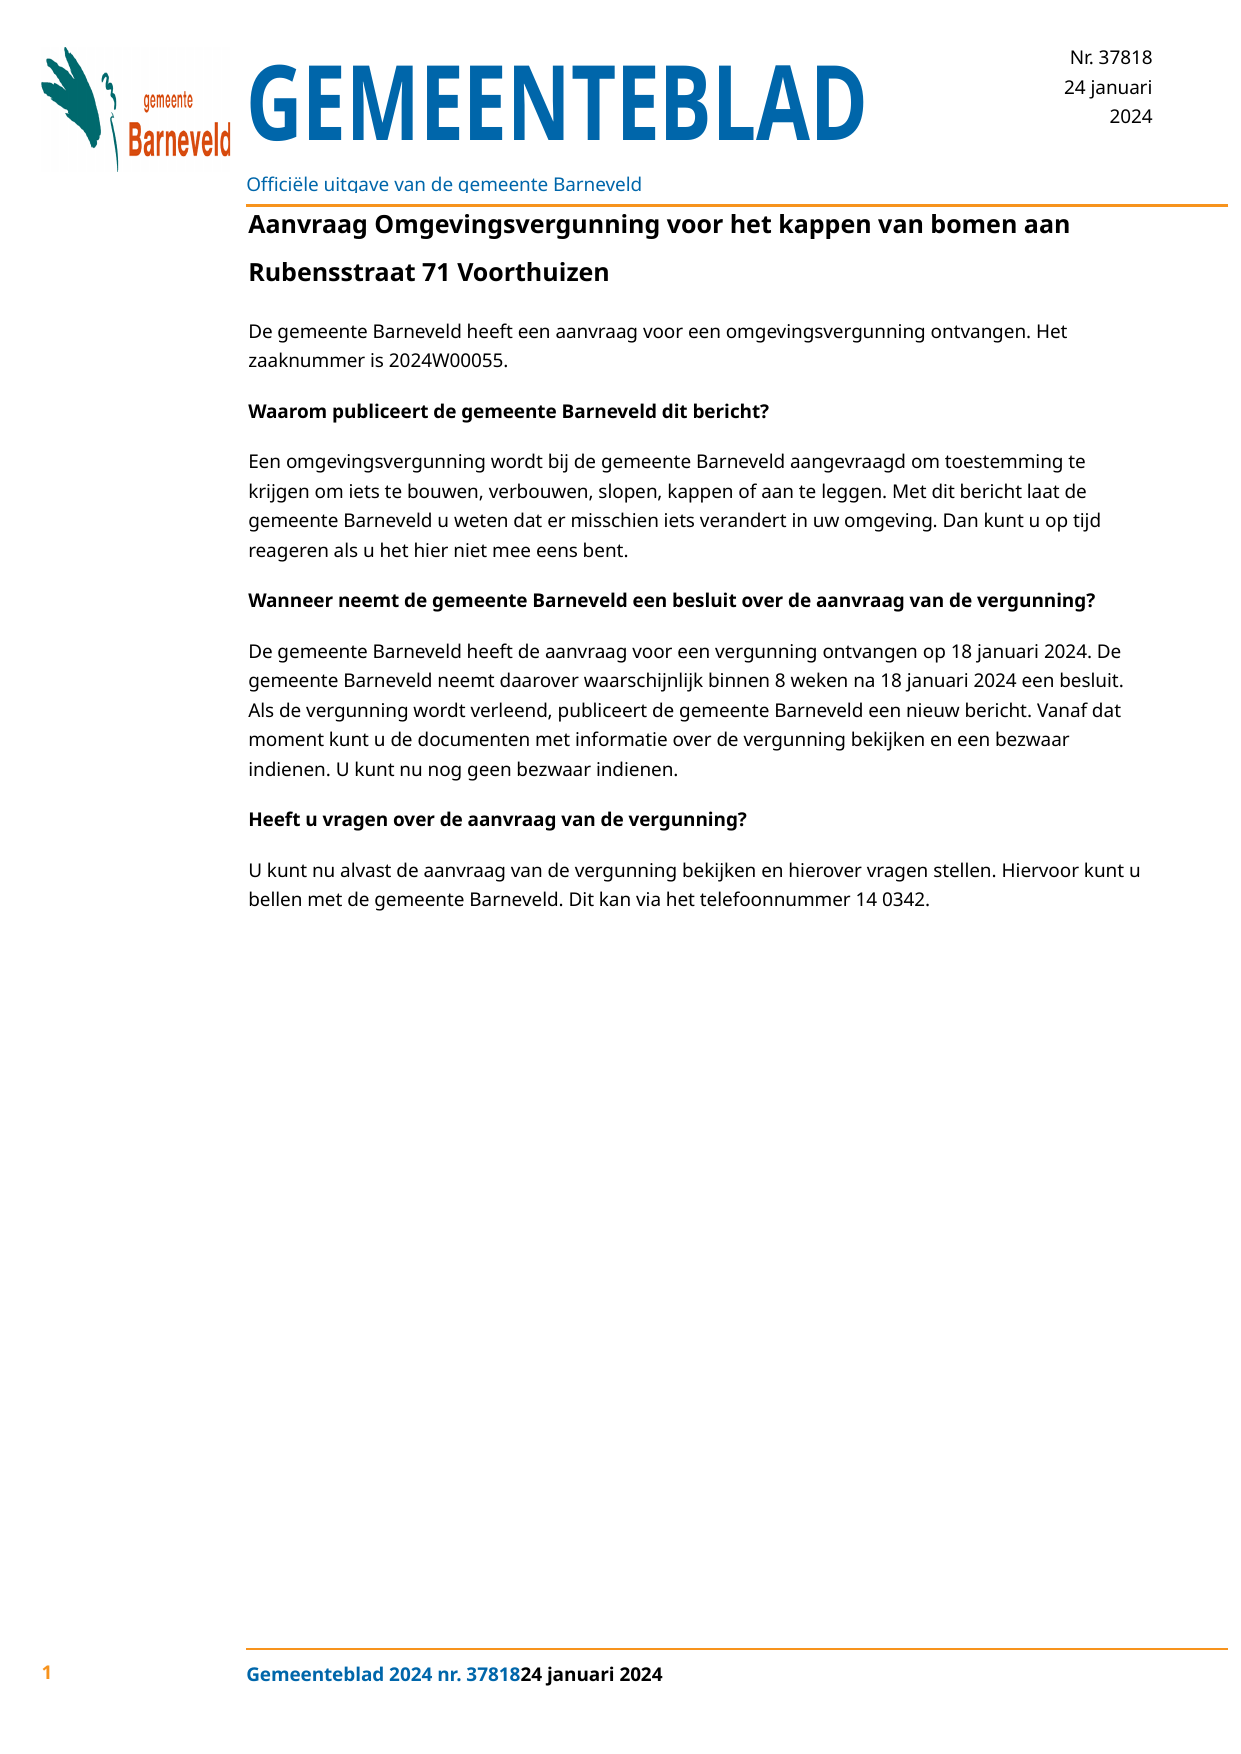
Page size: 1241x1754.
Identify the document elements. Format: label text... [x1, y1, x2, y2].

text Waarom publiceert de gemeente Barneveld dit bericht? [248, 398, 1152, 424]
text Een omgevingsvergunning wordt bij de gemeente Barneveld aangevraagd om toestemming te krijgen om iets te bouwen, verbouwen, slopen, kappen of aan te leggen. Met dit bericht laat de gemeente Barneveld u weten dat er misschien iets verandert in uw omgeving. Dan kunt u op tijd reageren als u het hier niet mee eens bent. [248, 448, 1152, 563]
text De gemeente Barneveld heeft een aanvraag voor een omgevingsvergunning ontvangen. Het zaaknummer is 2024W00055. [248, 318, 1152, 373]
text Aanvraag Omgevingsvergunning voor het kappen van bomen aan Rubensstraat 71 Voorthuizen [248, 207, 1152, 288]
text Wanneer neemt de gemeente Barneveld een besluit over de aanvraag van de vergunning? [248, 587, 1152, 613]
text Heeft u vragen over de aanvraag van de vergunning? [248, 807, 1152, 832]
text De gemeente Barneveld heeft de aanvraag voor een vergunning ontvangen op 18 januari 2024. De gemeente Barneveld neemt daarover waarschijnlijk binnen 8 weken na 18 januari 2024 een besluit. Als de vergunning wordt verleend, publiceert de gemeente Barneveld een nieuw bericht. Vanaf dat moment kunt u de documenten met informatie over de vergunning bekijken en een bezwaar indienen. U kunt nu nog geen bezwaar indienen. [248, 638, 1152, 782]
picture [41, 47, 231, 172]
text U kunt nu alvast de aanvraag van de vergunning bekijken en hierover vragen stellen. Hiervoor kunt u bellen met de gemeente Barneveld. Dit kan via het telefoonnummer 14 0342. [248, 857, 1152, 912]
